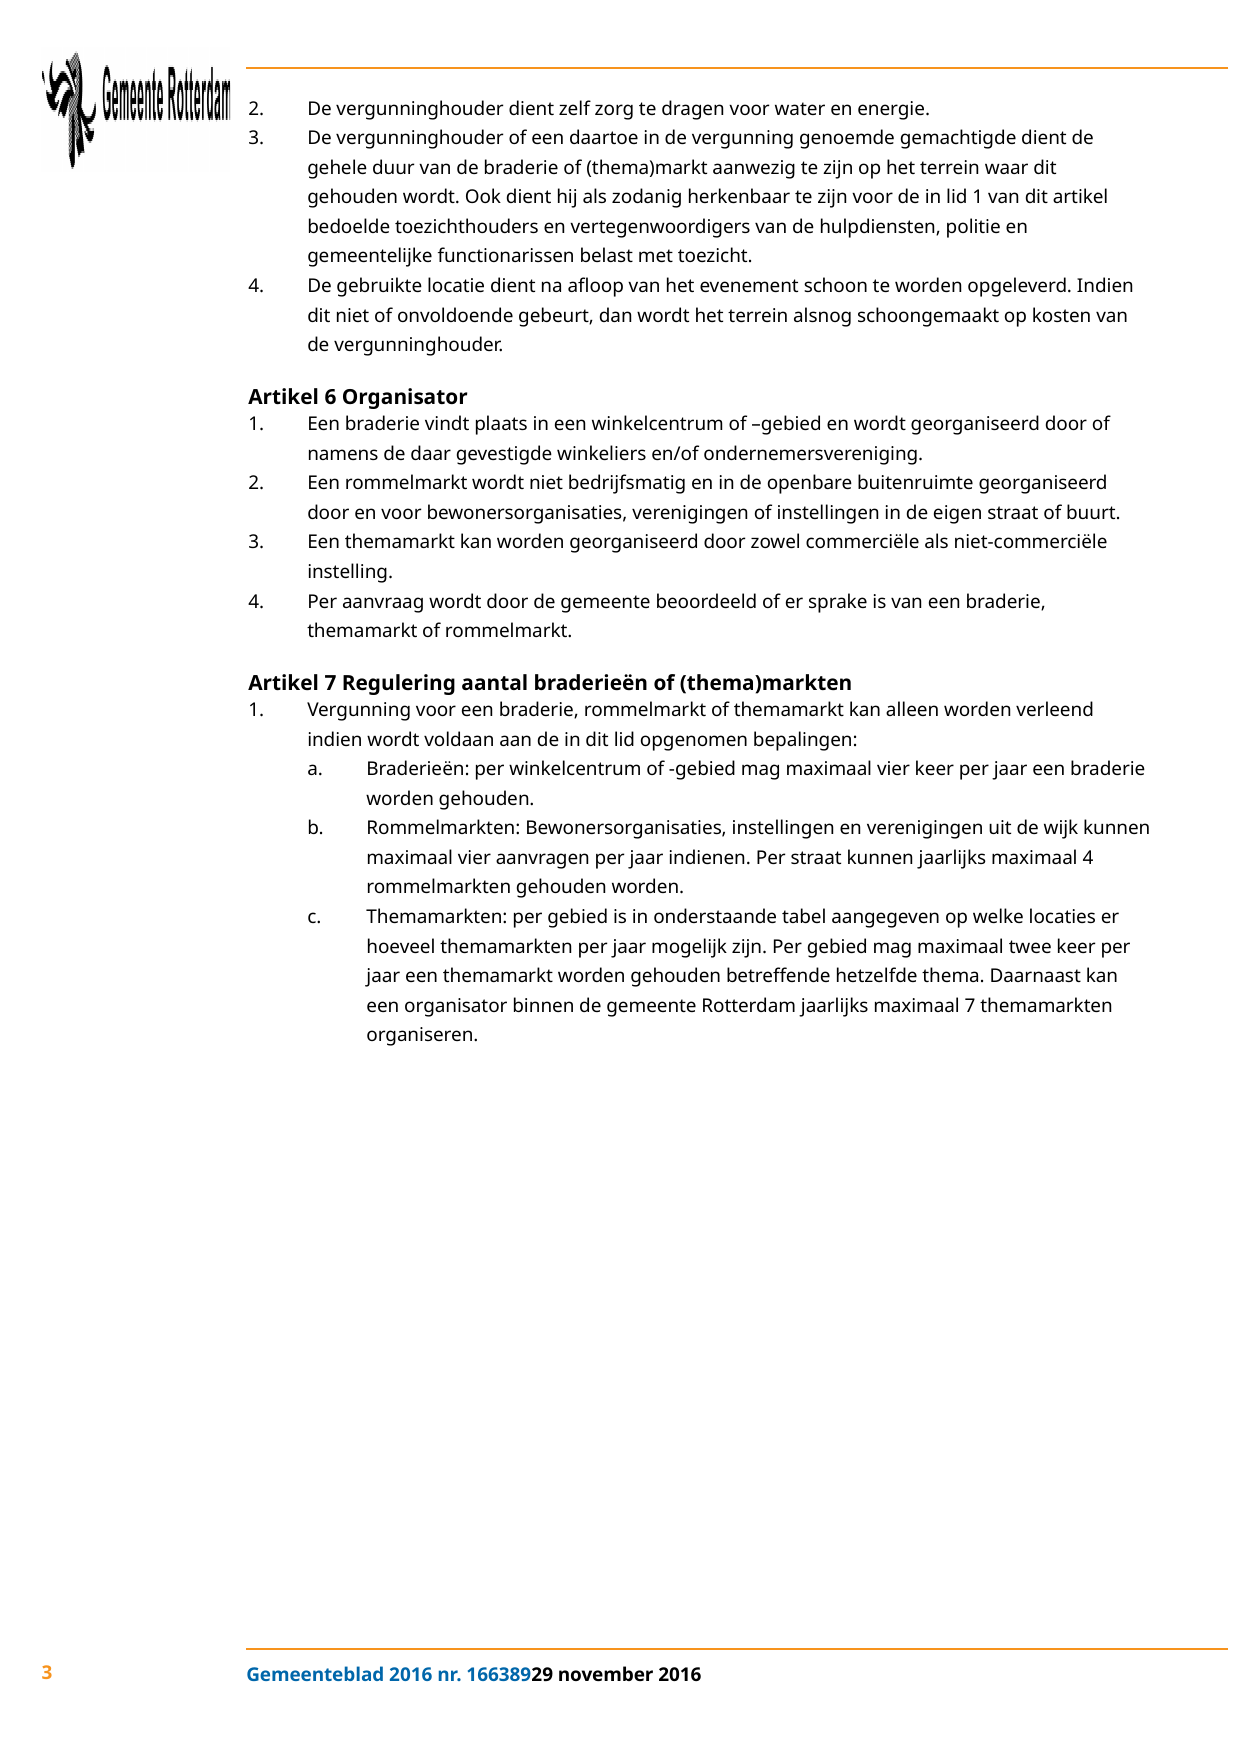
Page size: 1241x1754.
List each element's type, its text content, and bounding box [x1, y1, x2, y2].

list Braderieën: per winkelcentrum of -gebied mag maximaal vier keer per jaar een braderie worden gehouden. [307, 755, 1152, 811]
list De gebruikte locatie dient na afloop van het evenement schoon te worden opgeleverd. Indien dit niet of onvoldoende gebeurt, dan wordt het terrein alsnog schoongemaakt op kosten van de vergunninghouder. [248, 272, 1152, 357]
text Artikel 6 Organisator [248, 382, 1152, 410]
list Een braderie vindt plaats in een winkelcentrum of –gebied en wordt georganiseerd door of namens de daar gevestigde winkeliers en/of ondernemersvereniging. [248, 410, 1152, 466]
text Artikel 7 Regulering aantal braderieën of (thema)markten [248, 668, 1152, 696]
list De vergunninghouder of een daartoe in de vergunning genoemde gemachtigde dient de gehele duur van de braderie of (thema)markt aanwezig te zijn op het terrein waar dit gehouden wordt. Ook dient hij als zodanig herkenbaar te zijn voor de in lid 1 van dit artikel bedoelde toezichthouders en vertegenwoordigers van de hulpdiensten, politie en gemeentelijke functionarissen belast met toezicht. [248, 124, 1152, 268]
list Een themamarkt kan worden georganiseerd door zowel commerciële als niet-commerciële instelling. [248, 529, 1152, 584]
list Vergunning voor een braderie, rommelmarkt of themamarkt kan alleen worden verleend indien wordt voldaan aan de in dit lid opgenomen bepalingen: [248, 696, 1152, 752]
picture [41, 47, 231, 172]
list Per aanvraag wordt door de gemeente beoordeeld of er sprake is van een braderie, themamarkt of rommelmarkt. [248, 588, 1152, 643]
list Themamarkten: per gebied is in onderstaande tabel aangegeven op welke locaties er hoeveel themamarkten per jaar mogelijk zijn. Per gebied mag maximaal twee keer per jaar een themamarkt worden gehouden betreffende hetzelfde thema. Daarnaast kan een organisator binnen de gemeente Rotterdam jaarlijks maximaal 7 themamarkten organiseren. [307, 903, 1152, 1047]
list Een rommelmarkt wordt niet bedrijfsmatig en in de openbare buitenruimte georganiseerd door en voor bewonersorganisaties, verenigingen of instellingen in de eigen straat of buurt. [248, 469, 1152, 525]
list Rommelmarkten: Bewonersorganisaties, instellingen en verenigingen uit de wijk kunnen maximaal vier aanvragen per jaar indienen. Per straat kunnen jaarlijks maximaal 4 rommelmarkten gehouden worden. [307, 814, 1152, 899]
list De vergunninghouder dient zelf zorg te dragen voor water en energie. [248, 95, 1152, 121]
